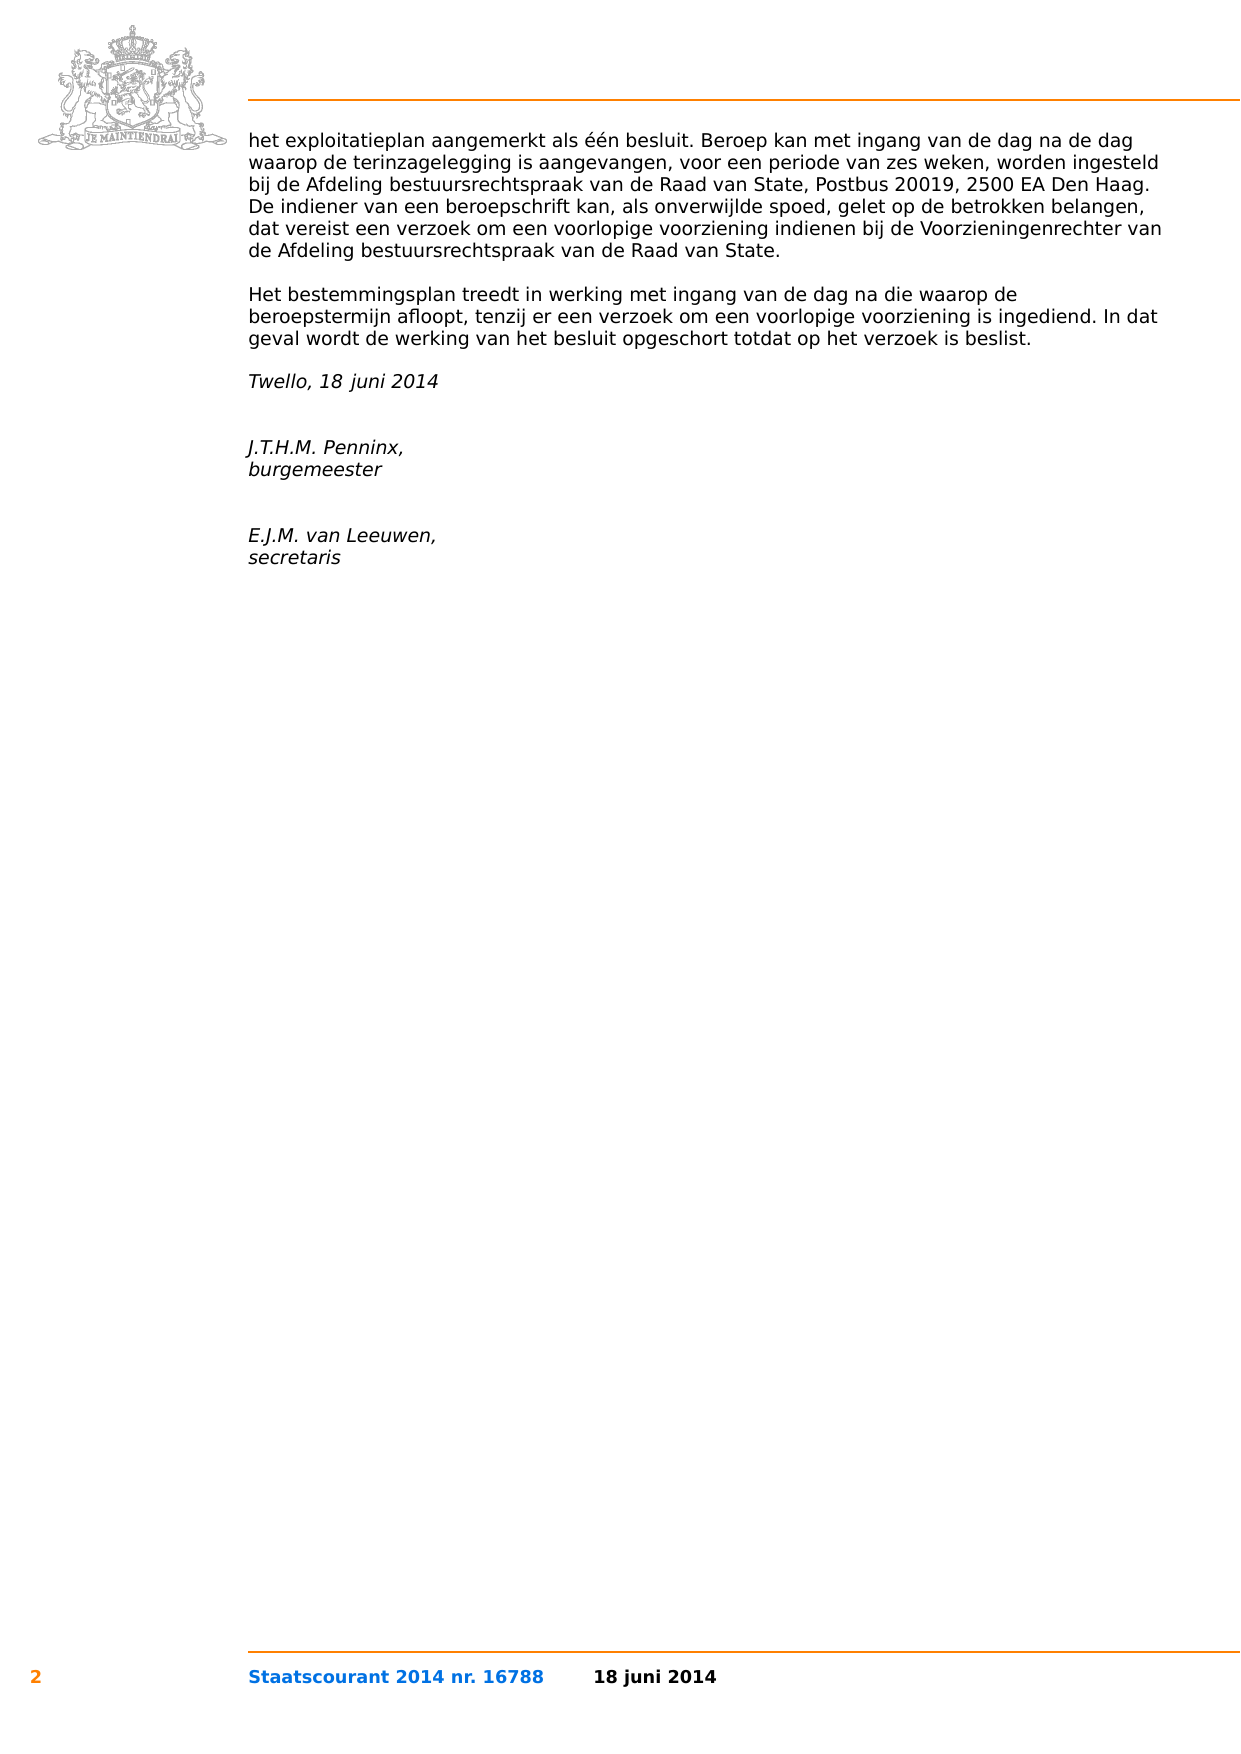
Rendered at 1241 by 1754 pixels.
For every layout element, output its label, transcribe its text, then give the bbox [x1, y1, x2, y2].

text het exploitatieplan aangemerkt als één besluit. Beroep kan met ingang van de dag na de dag waarop de terinzagelegging is aangevangen, voor een periode van zes weken, worden ingesteld bij de Afdeling bestuursrechtspraak van de Raad van State, Postbus 20019, 2500 EA Den Haag. De indiener van een beroepschrift kan, als onverwijlde spoed, gelet op de betrokken belangen, dat vereist een verzoek om een voorlopige voorziening indienen bij de Voorzieningenrechter van de Afdeling bestuursrechtspraak van de Raad van State. [248, 130, 1163, 262]
text Het bestemmingsplan treedt in werking met ingang van de dag na die waarop de beroepstermijn afloopt, tenzij er een verzoek om een voorlopige voorziening is ingediend. In dat geval wordt de werking van het besluit opgeschort totdat op het verzoek is beslist. [248, 284, 1163, 349]
text Twello, 18 juni 2014 [248, 371, 1163, 393]
text E.J.M. van Leeuwen, secretaris [248, 503, 1163, 569]
picture [38, 25, 227, 150]
text J.T.H.M. Penninx, burgemeester [248, 415, 1163, 481]
